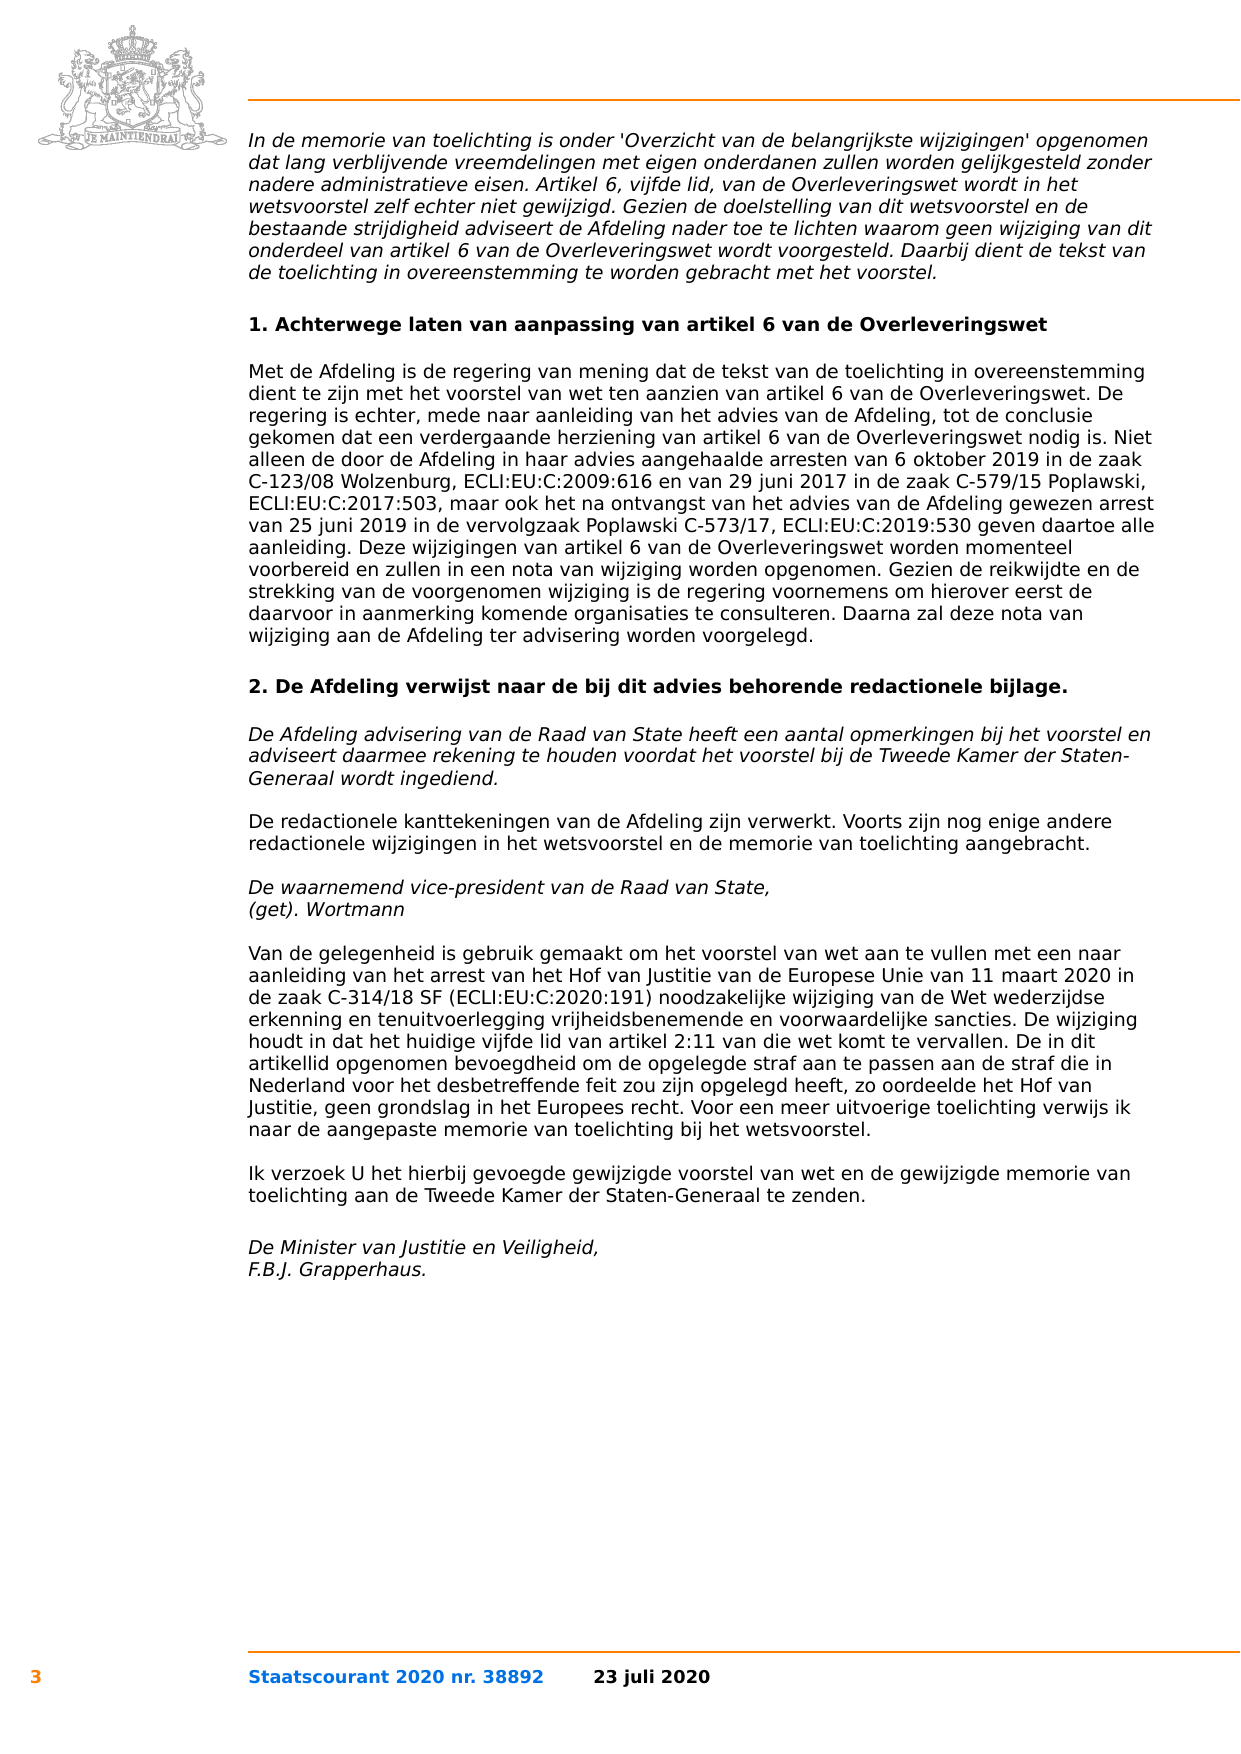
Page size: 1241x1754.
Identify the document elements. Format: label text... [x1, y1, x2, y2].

text De redactionele kanttekeningen van de Afdeling zijn verwerkt. Voorts zijn nog enige andere redactionele wijzigingen in het wetsvoorstel en de memorie van toelichting aangebracht. [248, 811, 1163, 855]
text Ik verzoek U het hierbij gevoegde gewijzigde voorstel van wet en de gewijzigde memorie van toelichting aan de Tweede Kamer der Staten-Generaal te zenden. [248, 1163, 1163, 1207]
text De Minister van Justitie en Veiligheid, F.B.J. Grapperhaus. [248, 1237, 1163, 1281]
subtitle 1. Achterwege laten van aanpassing van artikel 6 van de Overleveringswet [248, 314, 1163, 336]
picture [38, 25, 227, 150]
text De waarnemend vice-president van de Raad van State, [248, 877, 1163, 899]
text (get). Wortmann [248, 899, 1163, 921]
text De Afdeling advisering van de Raad van State heeft een aantal opmerkingen bij het voorstel en adviseert daarmee rekening te houden voordat het voorstel bij de Tweede Kamer der Staten-Generaal wordt ingediend. [248, 723, 1163, 789]
text Van de gelegenheid is gebruik gemaakt om het voorstel van wet aan te vullen met een naar aanleiding van het arrest van het Hof van Justitie van de Europese Unie van 11 maart 2020 in de zaak C-314/18 SF (ECLI:EU:C:2020:191) noodzakelijke wijziging van de Wet wederzijdse erkenning en tenuitvoerlegging vrijheidsbenemende en voorwaardelijke sancties. De wijziging houdt in dat het huidige vijfde lid van artikel 2:11 van die wet komt te vervallen. De in dit artikellid opgenomen bevoegdheid om de opgelegde straf aan te passen aan de straf die in Nederland voor het desbetreffende feit zou zijn opgelegd heeft, zo oordeelde het Hof van Justitie, geen grondslag in het Europees recht. Voor een meer uitvoerige toelichting verwijs ik naar de aangepaste memorie van toelichting bij het wetsvoorstel. [248, 943, 1163, 1141]
text Met de Afdeling is de regering van mening dat de tekst van de toelichting in overeenstemming dient te zijn met het voorstel van wet ten aanzien van artikel 6 van de Overleveringswet. De regering is echter, mede naar aanleiding van het advies van de Afdeling, tot de conclusie gekomen dat een verdergaande herziening van artikel 6 van de Overleveringswet nodig is. Niet alleen de door de Afdeling in haar advies aangehaalde arresten van 6 oktober 2019 in de zaak C-123/08 Wolzenburg, ECLI:EU:C:2009:616 en van 29 juni 2017 in de zaak C-579/15 Poplawski, ECLI:EU:C:2017:503, maar ook het na ontvangst van het advies van de Afdeling gewezen arrest van 25 juni 2019 in de vervolgzaak Poplawski C-573/17, ECLI:EU:C:2019:530 geven daartoe alle aanleiding. Deze wijzigingen van artikel 6 van de Overleveringswet worden momenteel voorbereid en zullen in een nota van wijziging worden opgenomen. Gezien de reikwijdte en de strekking van de voorgenomen wijziging is de regering voornemens om hierover eerst de daarvoor in aanmerking komende organisaties te consulteren. Daarna zal deze nota van wijziging aan de Afdeling ter advisering worden voorgelegd. [248, 361, 1163, 646]
subtitle 2. De Afdeling verwijst naar de bij dit advies behorende redactionele bijlage. [248, 676, 1163, 698]
text In de memorie van toelichting is onder 'Overzicht van de belangrijkste wijzigingen' opgenomen dat lang verblijvende vreemdelingen met eigen onderdanen zullen worden gelijkgesteld zonder nadere administratieve eisen. Artikel 6, vijfde lid, van de Overleveringswet wordt in het wetsvoorstel zelf echter niet gewijzigd. Gezien de doelstelling van dit wetsvoorstel en de bestaande strijdigheid adviseert de Afdeling nader toe te lichten waarom geen wijziging van dit onderdeel van artikel 6 van de Overleveringswet wordt voorgesteld. Daarbij dient de tekst van de toelichting in overeenstemming te worden gebracht met het voorstel. [248, 130, 1163, 284]
